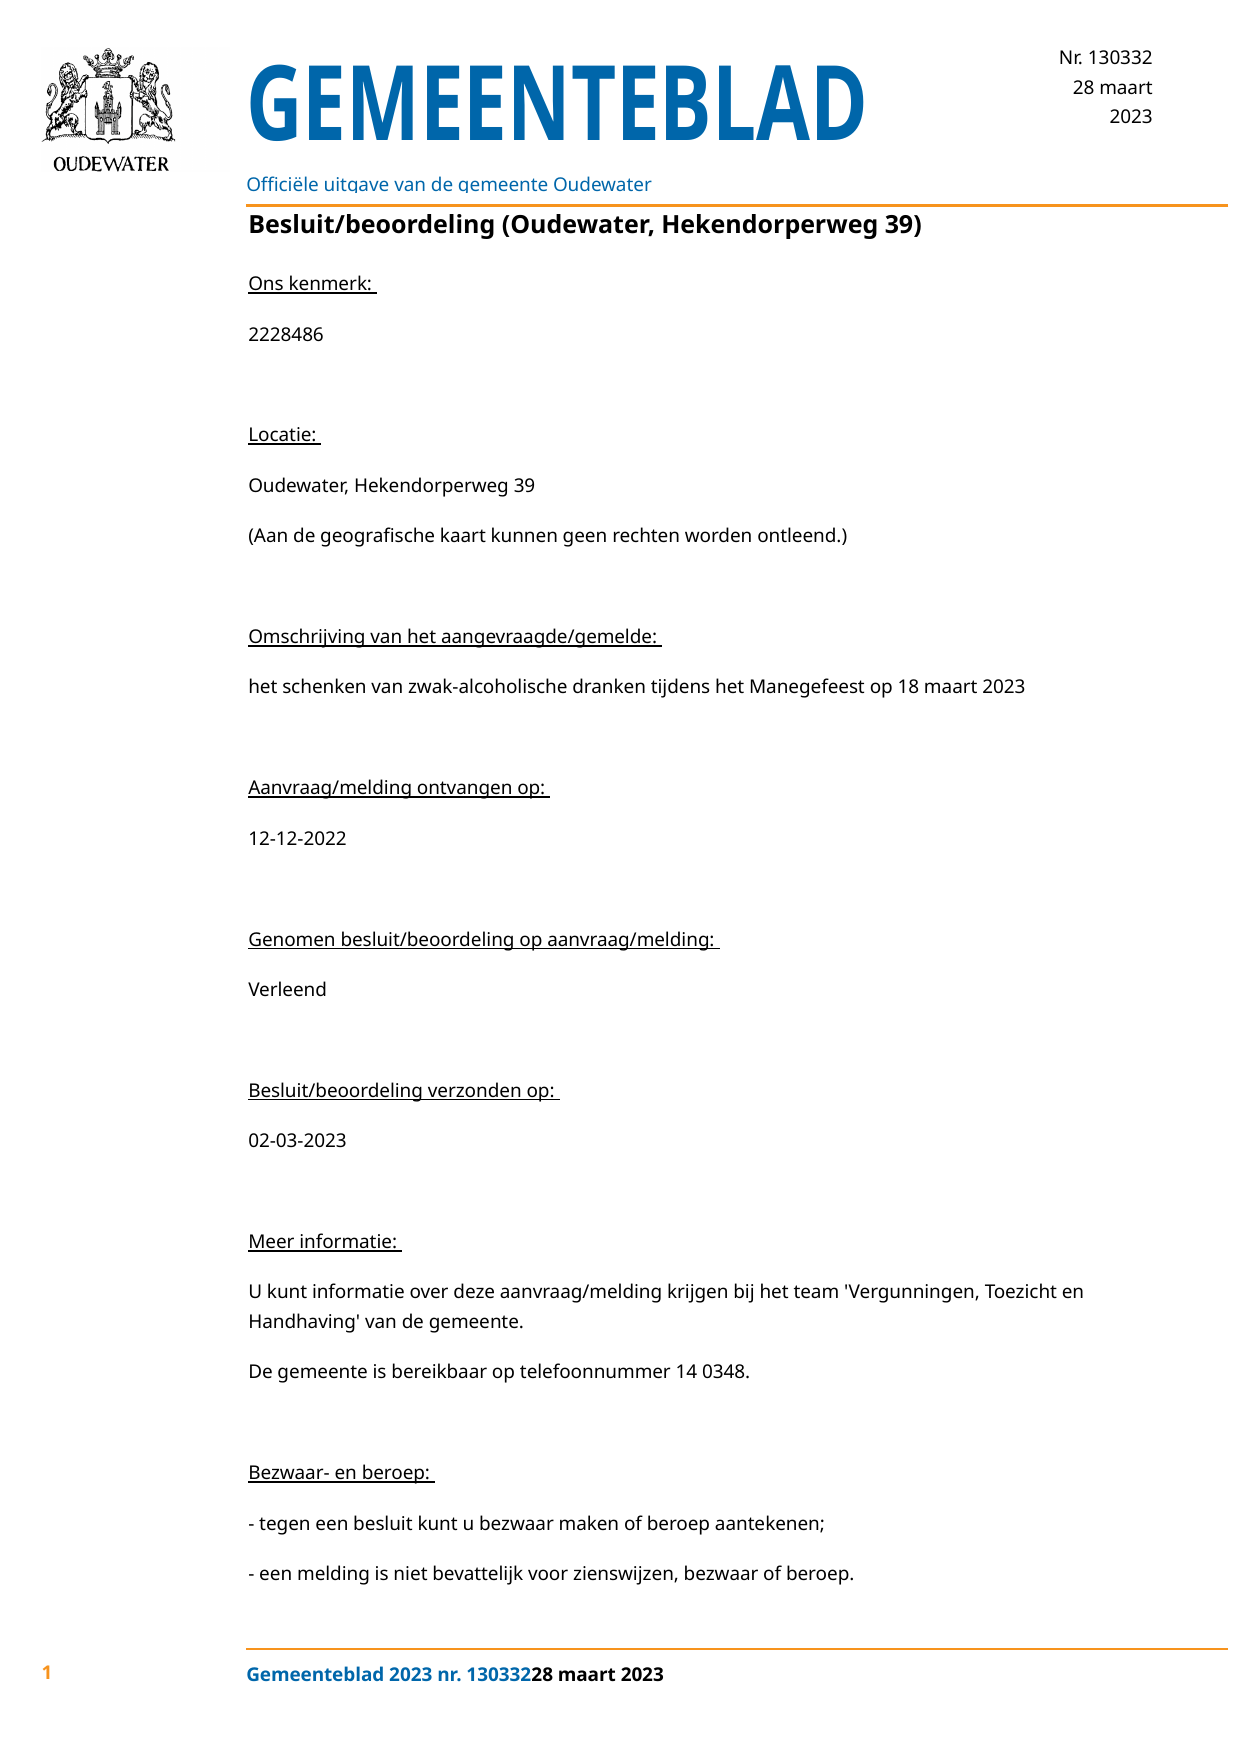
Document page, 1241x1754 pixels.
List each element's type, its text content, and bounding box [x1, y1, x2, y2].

text 2228486 [248, 321, 1152, 346]
text 12-12-2022 [248, 825, 1152, 851]
text Omschrijving van het aangevraagde/gemelde: [248, 623, 1152, 649]
picture [41, 47, 231, 172]
text Verleend [248, 976, 1152, 1002]
text U kunt informatie over deze aanvraag/melding krijgen bij het team 'Vergunningen, Toezicht en Handhaving' van de gemeente. [248, 1279, 1152, 1334]
text Ons kenmerk: [248, 270, 1152, 296]
text Bezwaar- en beroep: [248, 1459, 1152, 1485]
text Genomen besluit/beoordeling op aanvraag/melding: [248, 926, 1152, 951]
text het schenken van zwak-alcoholische dranken tijdens het Manegefeest op 18 maart 2023 [248, 674, 1152, 699]
text 02-03-2023 [248, 1127, 1152, 1153]
text Meer informatie: [248, 1228, 1152, 1254]
text (Aan de geografische kaart kunnen geen rechten worden ontleend.) [248, 522, 1152, 548]
text Aanvraag/melding ontvangen op: [248, 774, 1152, 800]
text - een melding is niet bevattelijk voor zienswijzen, bezwaar of beroep. [248, 1560, 1152, 1586]
text Besluit/beoordeling (Oudewater, Hekendorperweg 39) [248, 207, 1152, 241]
text Oudewater, Hekendorperweg 39 [248, 472, 1152, 498]
text - tegen een besluit kunt u bezwaar maken of beroep aantekenen; [248, 1510, 1152, 1536]
text Locatie: [248, 422, 1152, 447]
text De gemeente is bereikbaar op telefoonnummer 14 0348. [248, 1359, 1152, 1384]
text Besluit/beoordeling verzonden op: [248, 1077, 1152, 1103]
